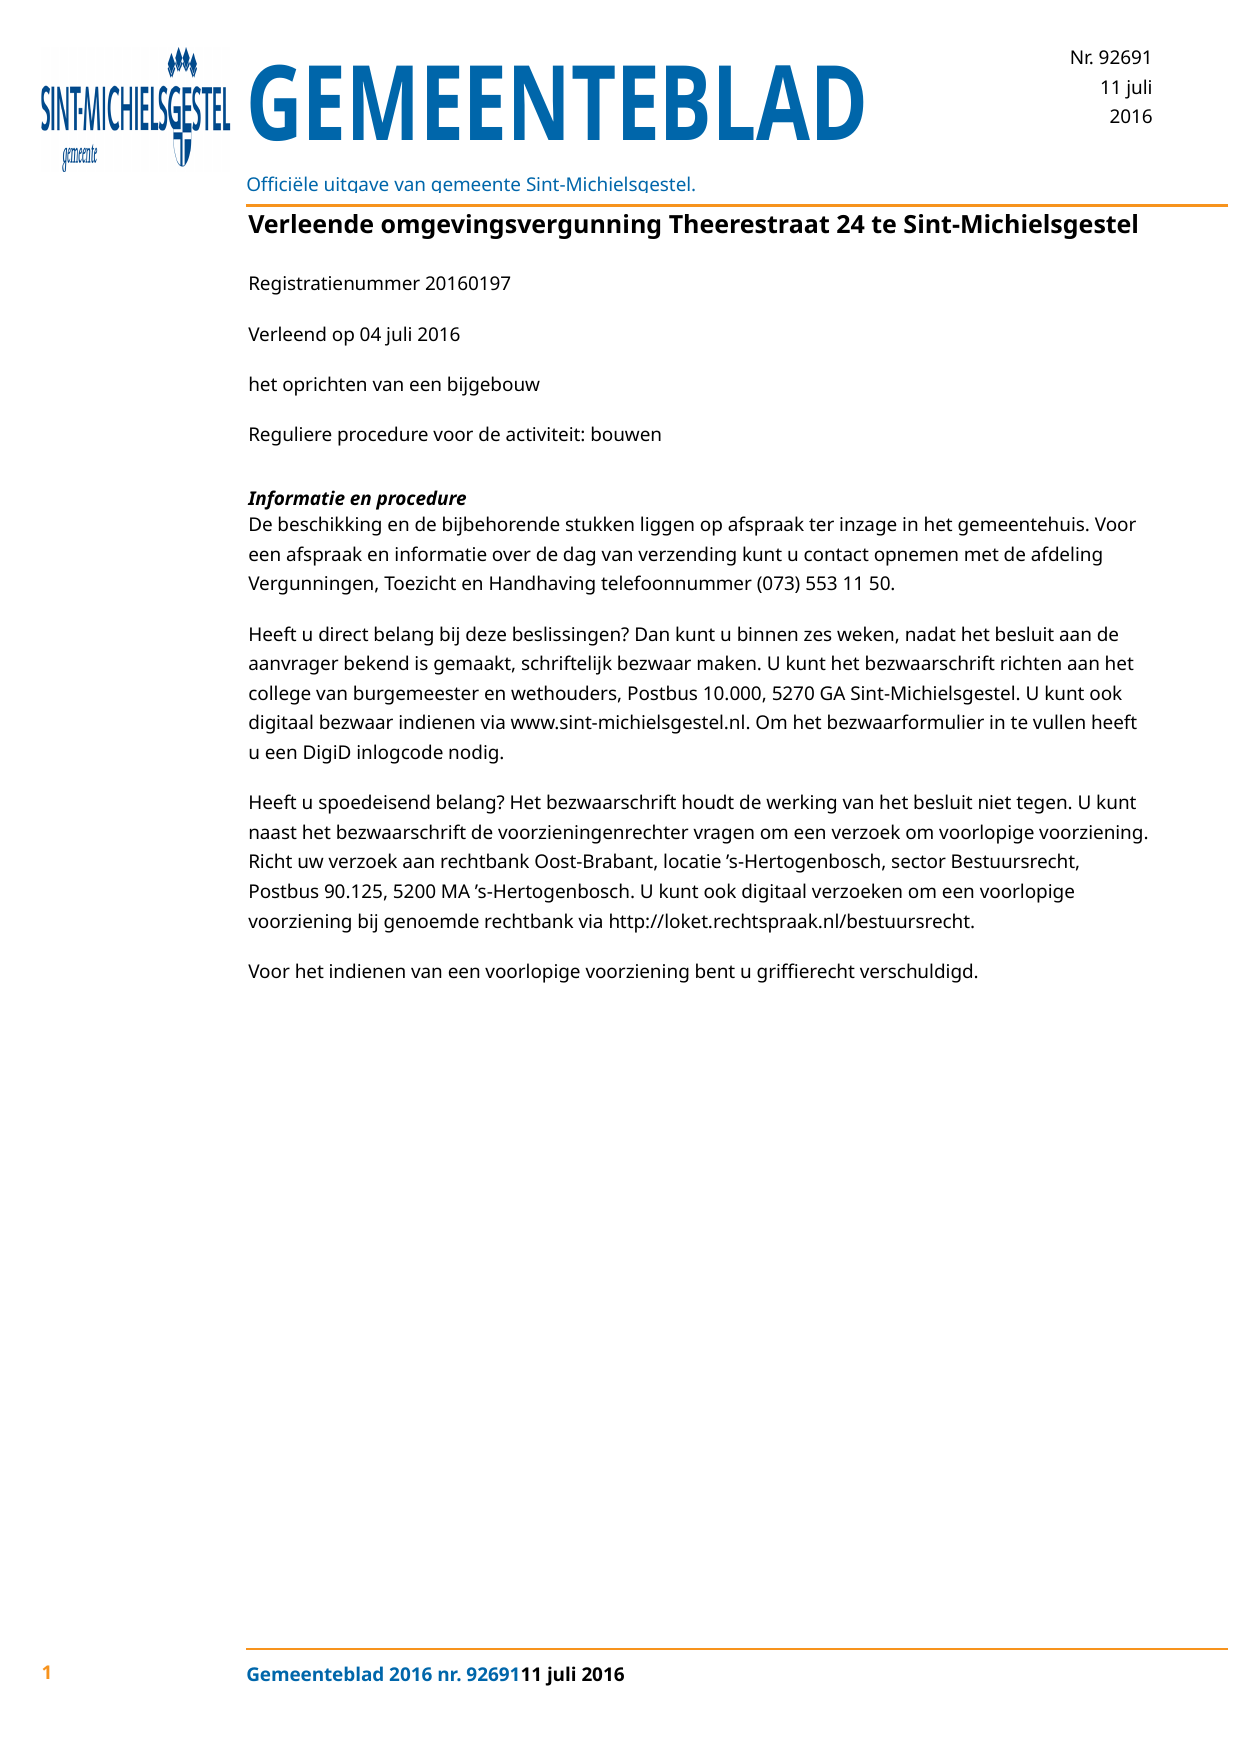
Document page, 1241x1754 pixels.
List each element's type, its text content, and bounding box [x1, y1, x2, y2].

text Verleende omgevingsvergunning Theerestraat 24 te Sint-Michielsgestel [248, 207, 1152, 241]
text Verleend op 04 juli 2016 [248, 321, 1152, 346]
text Registratienummer 20160197 [248, 270, 1152, 296]
text Voor het indienen van een voorlopige voorziening bent u griffierecht verschuldigd. [248, 958, 1152, 984]
picture [41, 47, 231, 172]
text Informatie en procedure [248, 486, 1152, 511]
text het oprichten van een bijgebouw [248, 371, 1152, 397]
text De beschikking en de bijbehorende stukken liggen op afspraak ter inzage in het gemeentehuis. Voor een afspraak en informatie over de dag van verzending kunt u contact opnemen met de afdeling Vergunningen, Toezicht en Handhaving telefoonnummer (073) 553 11 50. [248, 511, 1152, 596]
text Reguliere procedure voor de activiteit: bouwen [248, 422, 1152, 447]
text Heeft u direct belang bij deze beslissingen? Dan kunt u binnen zes weken, nadat het besluit aan de aanvrager bekend is gemaakt, schriftelijk bezwaar maken. U kunt het bezwaarschrift richten aan het college van burgemeester en wethouders, Postbus 10.000, 5270 GA Sint-Michielsgestel. U kunt ook digitaal bezwaar indienen via www.sint-michielsgestel.nl. Om het bezwaarformulier in te vullen heeft u een DigiD inlogcode nodig. [248, 621, 1152, 765]
text Heeft u spoedeisend belang? Het bezwaarschrift houdt de werking van het besluit niet tegen. U kunt naast het bezwaarschrift de voorzieningenrechter vragen om een verzoek om voorlopige voorziening. Richt uw verzoek aan rechtbank Oost-Brabant, locatie ’s-Hertogenbosch, sector Bestuursrecht, Postbus 90.125, 5200 MA ’s-Hertogenbosch. U kunt ook digitaal verzoeken om een voorlopige voorziening bij genoemde rechtbank via http://loket.rechtspraak.nl/bestuursrecht. [248, 789, 1152, 934]
